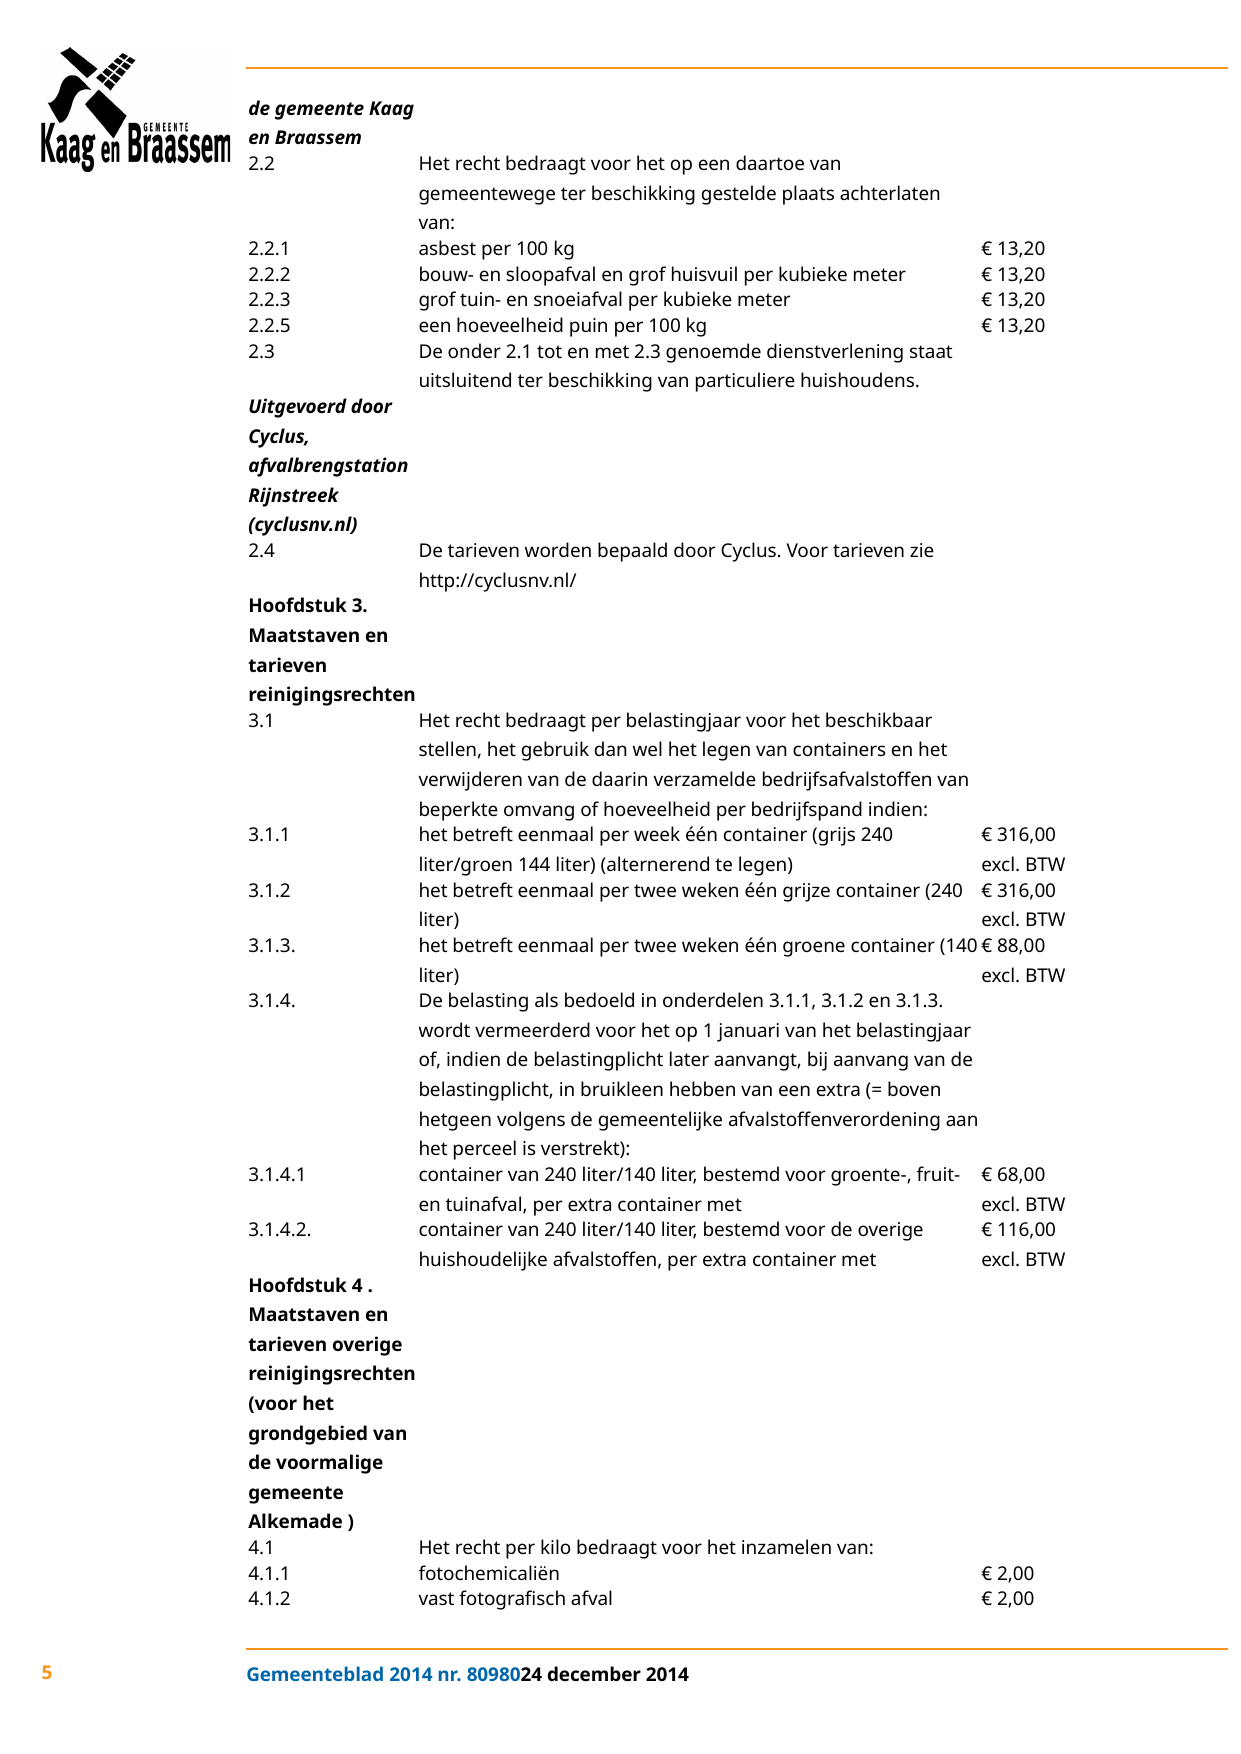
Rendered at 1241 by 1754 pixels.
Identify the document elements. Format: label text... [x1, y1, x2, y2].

table_cell Het recht bedraagt voor het op een daartoe van gemeentewege ter beschikking gestelde plaats achterlaten van: [418, 150, 981, 235]
table_cell € 13,20 [981, 286, 1152, 312]
table_cell [981, 537, 1152, 593]
table_cell € 13,20 [981, 312, 1152, 338]
table_cell vast fotografisch afval [418, 1586, 981, 1611]
table_cell 3.1.2 [248, 877, 418, 932]
table_cell De belasting als bedoeld in onderdelen 3.1.1, 3.1.2 en 3.1.3. wordt vermeerderd voor het op 1 januari van het belastingjaar of, indien de belastingplicht later aanvangt, bij aanvang van de belastingplicht, in bruikleen hebben van een extra (= boven hetgeen volgens de gemeentelijke afvalstoffenverordening aan het perceel is verstrekt): [418, 988, 981, 1161]
table_cell € 13,20 [981, 261, 1152, 286]
table_cell € 316,00 excl. BTW [981, 877, 1152, 932]
table_cell € 316,00 excl. BTW [981, 822, 1152, 877]
table_cell € 2,00 [981, 1560, 1152, 1586]
table_cell een hoeveelheid puin per 100 kg [418, 312, 981, 338]
table_cell het betreft eenmaal per twee weken één groene container (140 liter) [418, 932, 981, 987]
table_cell 2.2 [248, 150, 418, 235]
table_cell 2.3 [248, 338, 418, 393]
table_cell Uitgevoerd door Cyclus, afvalbrengstation Rijnstreek (cyclusnv.nl) [248, 393, 418, 537]
table_cell [981, 988, 1152, 1161]
table_cell container van 240 liter/140 liter, bestemd voor groente-, fruit- en tuinafval, per extra container met [418, 1161, 981, 1216]
table_cell 3.1.4. [248, 988, 418, 1161]
table_cell 3.1.4.1 [248, 1161, 418, 1216]
table_cell 2.4 [248, 537, 418, 593]
table_cell Hoofdstuk 4 . Maatstaven en tarieven overige reinigingsrechten (voor het grondgebied van de voormalige gemeente Alkemade ) [248, 1272, 418, 1534]
table_cell het betreft eenmaal per twee weken één grijze container (240 liter) [418, 877, 981, 932]
table_cell 3.1.4.2. [248, 1216, 418, 1272]
table_cell fotochemicaliën [418, 1560, 981, 1586]
table_cell € 88,00 excl. BTW [981, 932, 1152, 987]
table_cell bouw- en sloopafval en grof huisvuil per kubieke meter [418, 261, 981, 286]
table_cell 4.1.1 [248, 1560, 418, 1586]
table_cell [981, 338, 1152, 393]
table_cell 4.1.2 [248, 1586, 418, 1611]
table_cell grof tuin- en snoeiafval per kubieke meter [418, 286, 981, 312]
table_cell [981, 150, 1152, 235]
table_cell € 116,00 excl. BTW [981, 1216, 1152, 1272]
table_cell de gemeente Kaag en Braassem [248, 95, 418, 150]
table_cell Het recht bedraagt per belastingjaar voor het beschikbaar stellen, het gebruik dan wel het legen van containers en het verwijderen van de daarin verzamelde bedrijfsafvalstoffen van beperkte omvang of hoeveelheid per bedrijfspand indien: [418, 707, 981, 822]
table_cell 2.2.5 [248, 312, 418, 338]
table_cell container van 240 liter/140 liter, bestemd voor de overige huishoudelijke afvalstoffen, per extra container met [418, 1216, 981, 1272]
table_cell 2.2.3 [248, 286, 418, 312]
table_cell De tarieven worden bepaald door Cyclus. Voor tarieven zie http://cyclusnv.nl/ [418, 537, 981, 593]
table_cell het betreft eenmaal per week één container (grijs 240 liter/groen 144 liter) (alternerend te legen) [418, 822, 981, 877]
table_cell De onder 2.1 tot en met 2.3 genoemde dienstverlening staat uitsluitend ter beschikking van particuliere huishoudens. [418, 338, 981, 393]
table_cell € 68,00 excl. BTW [981, 1161, 1152, 1216]
table_cell [981, 707, 1152, 822]
table_cell € 2,00 [981, 1586, 1152, 1611]
table_cell 2.2.1 [248, 235, 418, 261]
table_cell 3.1 [248, 707, 418, 822]
table_cell [981, 1534, 1152, 1560]
table_cell Het recht per kilo bedraagt voor het inzamelen van: [418, 1534, 981, 1560]
table_cell 3.1.3. [248, 932, 418, 987]
picture [41, 47, 231, 172]
table_cell asbest per 100 kg [418, 235, 981, 261]
table_cell 3.1.1 [248, 822, 418, 877]
table_cell 4.1 [248, 1534, 418, 1560]
table_cell Hoofdstuk 3. Maatstaven en tarieven reinigingsrechten [248, 593, 418, 707]
table_cell 2.2.2 [248, 261, 418, 286]
table_cell € 13,20 [981, 235, 1152, 261]
